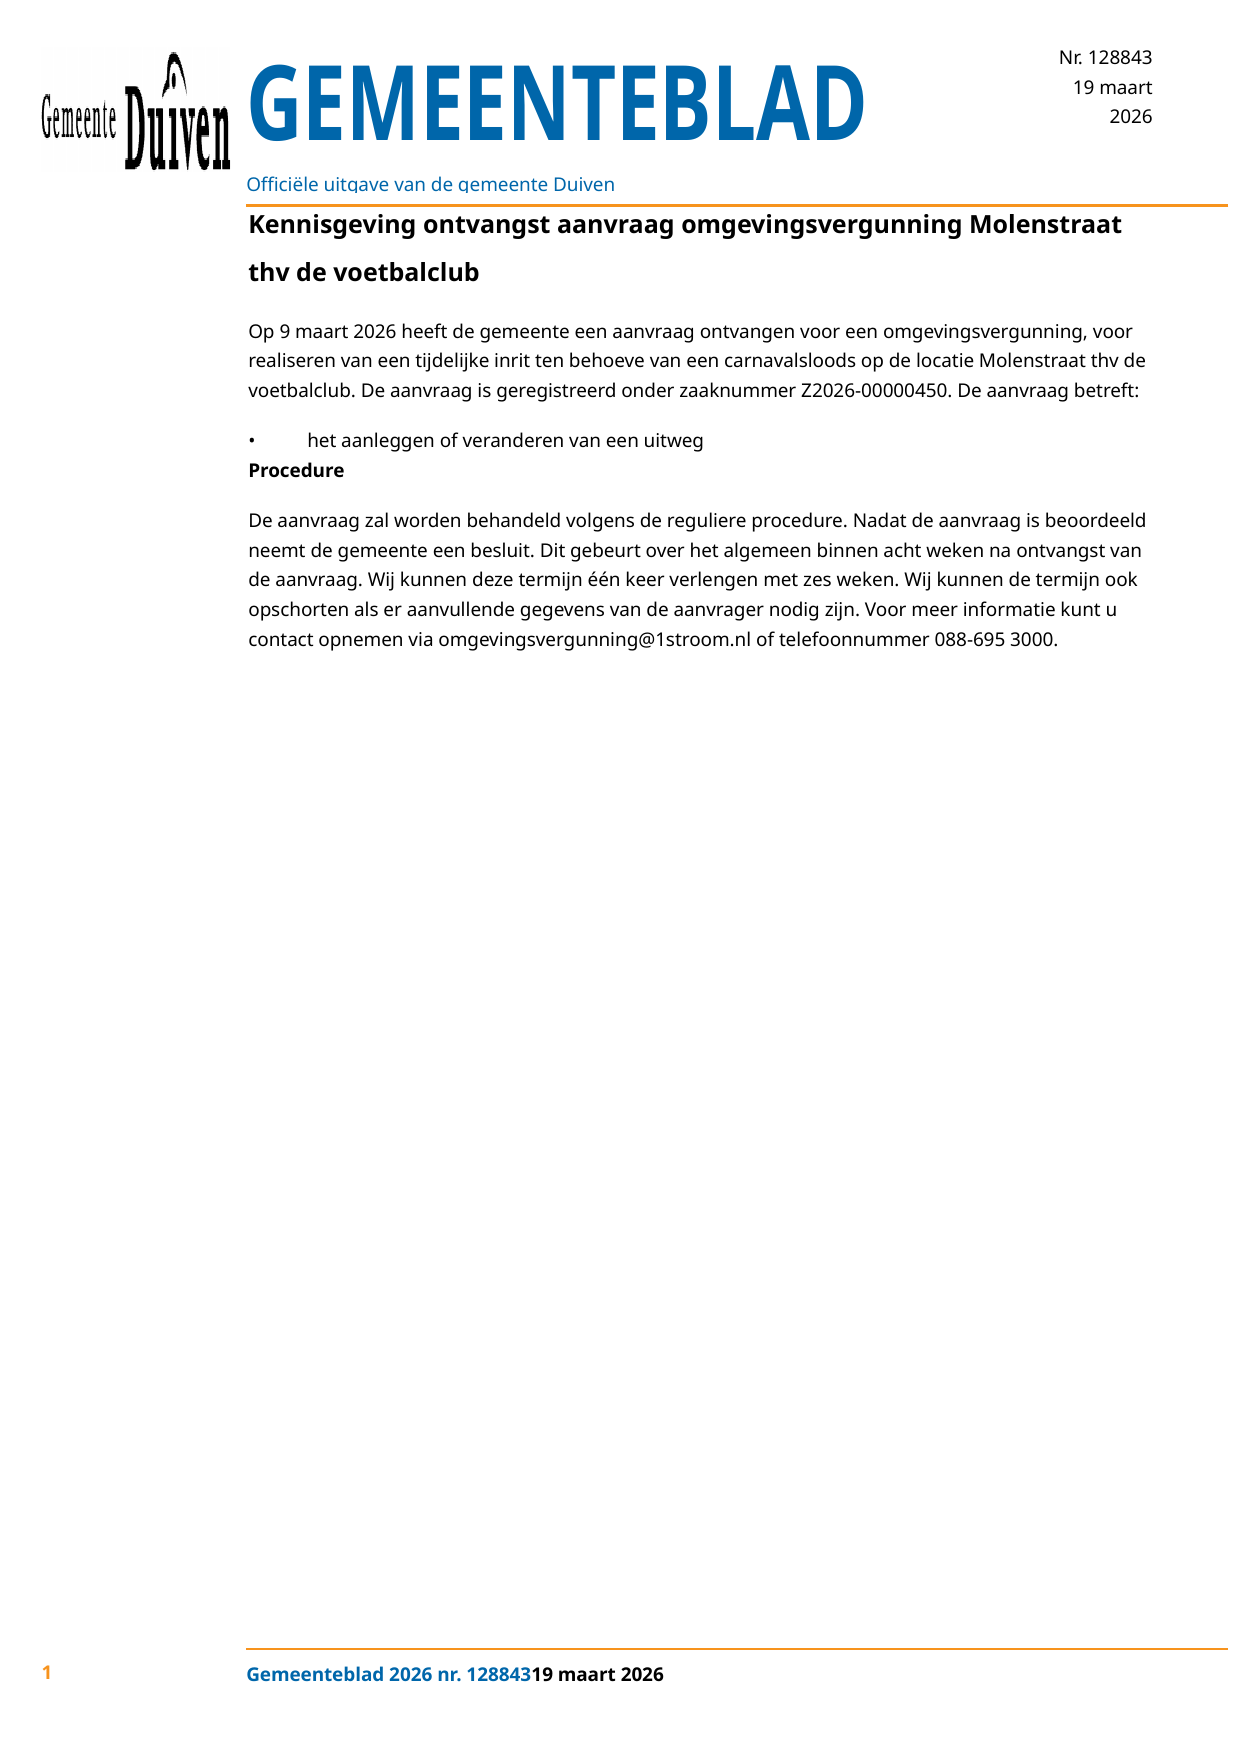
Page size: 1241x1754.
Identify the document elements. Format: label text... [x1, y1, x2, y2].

text Procedure [248, 457, 1152, 483]
picture [41, 47, 231, 172]
list het aanleggen of veranderen van een uitweg [248, 427, 1152, 453]
text Kennisgeving ontvangst aanvraag omgevingsvergunning Molenstraat thv de voetbalclub [248, 207, 1152, 288]
text Op 9 maart 2026 heeft de gemeente een aanvraag ontvangen voor een omgevingsvergunning, voor realiseren van een tijdelijke inrit ten behoeve van een carnavalsloods op de locatie Molenstraat thv de voetbalclub. De aanvraag is geregistreerd onder zaaknummer Z2026-00000450. De aanvraag betreft: [248, 318, 1152, 403]
text De aanvraag zal worden behandeld volgens de reguliere procedure. Nadat de aanvraag is beoordeeld neemt de gemeente een besluit. Dit gebeurt over het algemeen binnen acht weken na ontvangst van de aanvraag. Wij kunnen deze termijn één keer verlengen met zes weken. Wij kunnen de termijn ook opschorten als er aanvullende gegevens van de aanvrager nodig zijn. Voor meer informatie kunt u contact opnemen via omgevingsvergunning@1stroom.nl of telefoonnummer 088-695 3000. [248, 507, 1152, 652]
